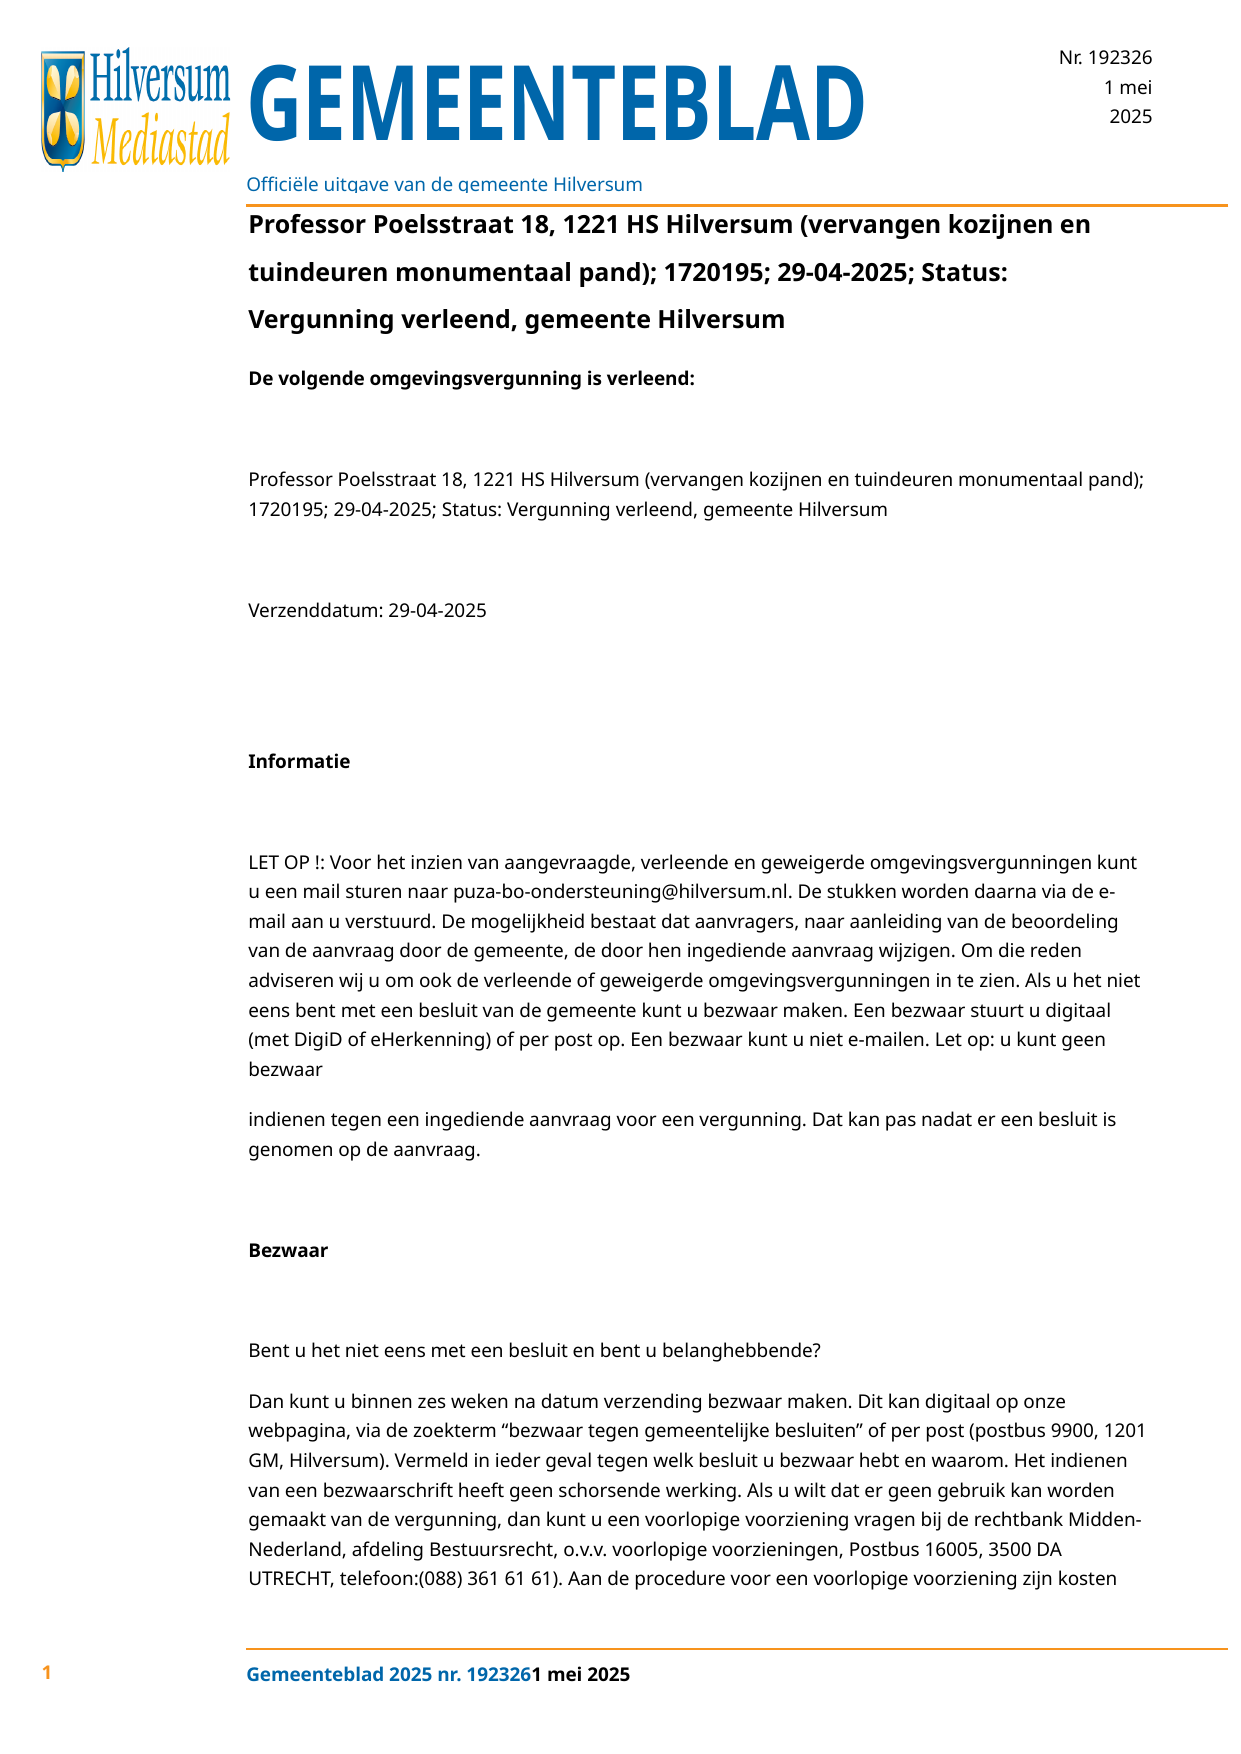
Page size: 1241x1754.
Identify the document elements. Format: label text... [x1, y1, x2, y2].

text Verzenddatum: 29-04-2025 [248, 597, 1152, 622]
text Informatie [248, 748, 1152, 774]
text Professor Poelsstraat 18, 1221 HS Hilversum (vervangen kozijnen en tuindeuren monumentaal pand); 1720195; 29-04-2025; Status: Vergunning verleend, gemeente Hilversum [248, 207, 1152, 336]
picture [41, 47, 231, 172]
text De volgende omgevingsvergunning is verleend: [248, 366, 1152, 391]
text indienen tegen een ingediende aanvraag voor een vergunning. Dat kan pas nadat er een besluit is genomen op de aanvraag. [248, 1106, 1152, 1162]
text Bezwaar [248, 1237, 1152, 1262]
text LET OP !: Voor het inzien van aangevraagde, verleende en geweigerde omgevingsvergunningen kunt u een mail sturen naar puza-bo-ondersteuning@hilversum.nl. De stukken worden daarna via de e-mail aan u verstuurd. De mogelijkheid bestaat dat aanvragers, naar aanleiding van de beoordeling van de aanvraag door de gemeente, de door hen ingediende aanvraag wijzigen. Om die reden adviseren wij u om ook de verleende of geweigerde omgevingsvergunningen in te zien. Als u het niet eens bent met een besluit van de gemeente kunt u bezwaar maken. Een bezwaar stuurt u digitaal (met DigiD of eHerkenning) of per post op. Een bezwaar kunt u niet e-mailen. Let op: u kunt geen bezwaar [248, 849, 1152, 1082]
text Professor Poelsstraat 18, 1221 HS Hilversum (vervangen kozijnen en tuindeuren monumentaal pand); 1720195; 29-04-2025; Status: Vergunning verleend, gemeente Hilversum [248, 466, 1152, 522]
text Bent u het niet eens met een besluit en bent u belanghebbende? [248, 1338, 1152, 1363]
text Dan kunt u binnen zes weken na datum verzending bezwaar maken. Dit kan digitaal op onze webpagina, via de zoekterm “bezwaar tegen gemeentelijke besluiten” of per post (postbus 9900, 1201 GM, Hilversum). Vermeld in ieder geval tegen welk besluit u bezwaar hebt en waarom. Het indienen van een bezwaarschrift heeft geen schorsende werking. Als u wilt dat er geen gebruik kan worden gemaakt van de vergunning, dan kunt u een voorlopige voorziening vragen bij de rechtbank Midden-Nederland, afdeling Bestuursrecht, o.v.v. voorlopige voorzieningen, Postbus 16005, 3500 DA UTRECHT, telefoon:(088) 361 61 61). Aan de procedure voor een voorlopige voorziening zijn kosten [248, 1388, 1152, 1591]
